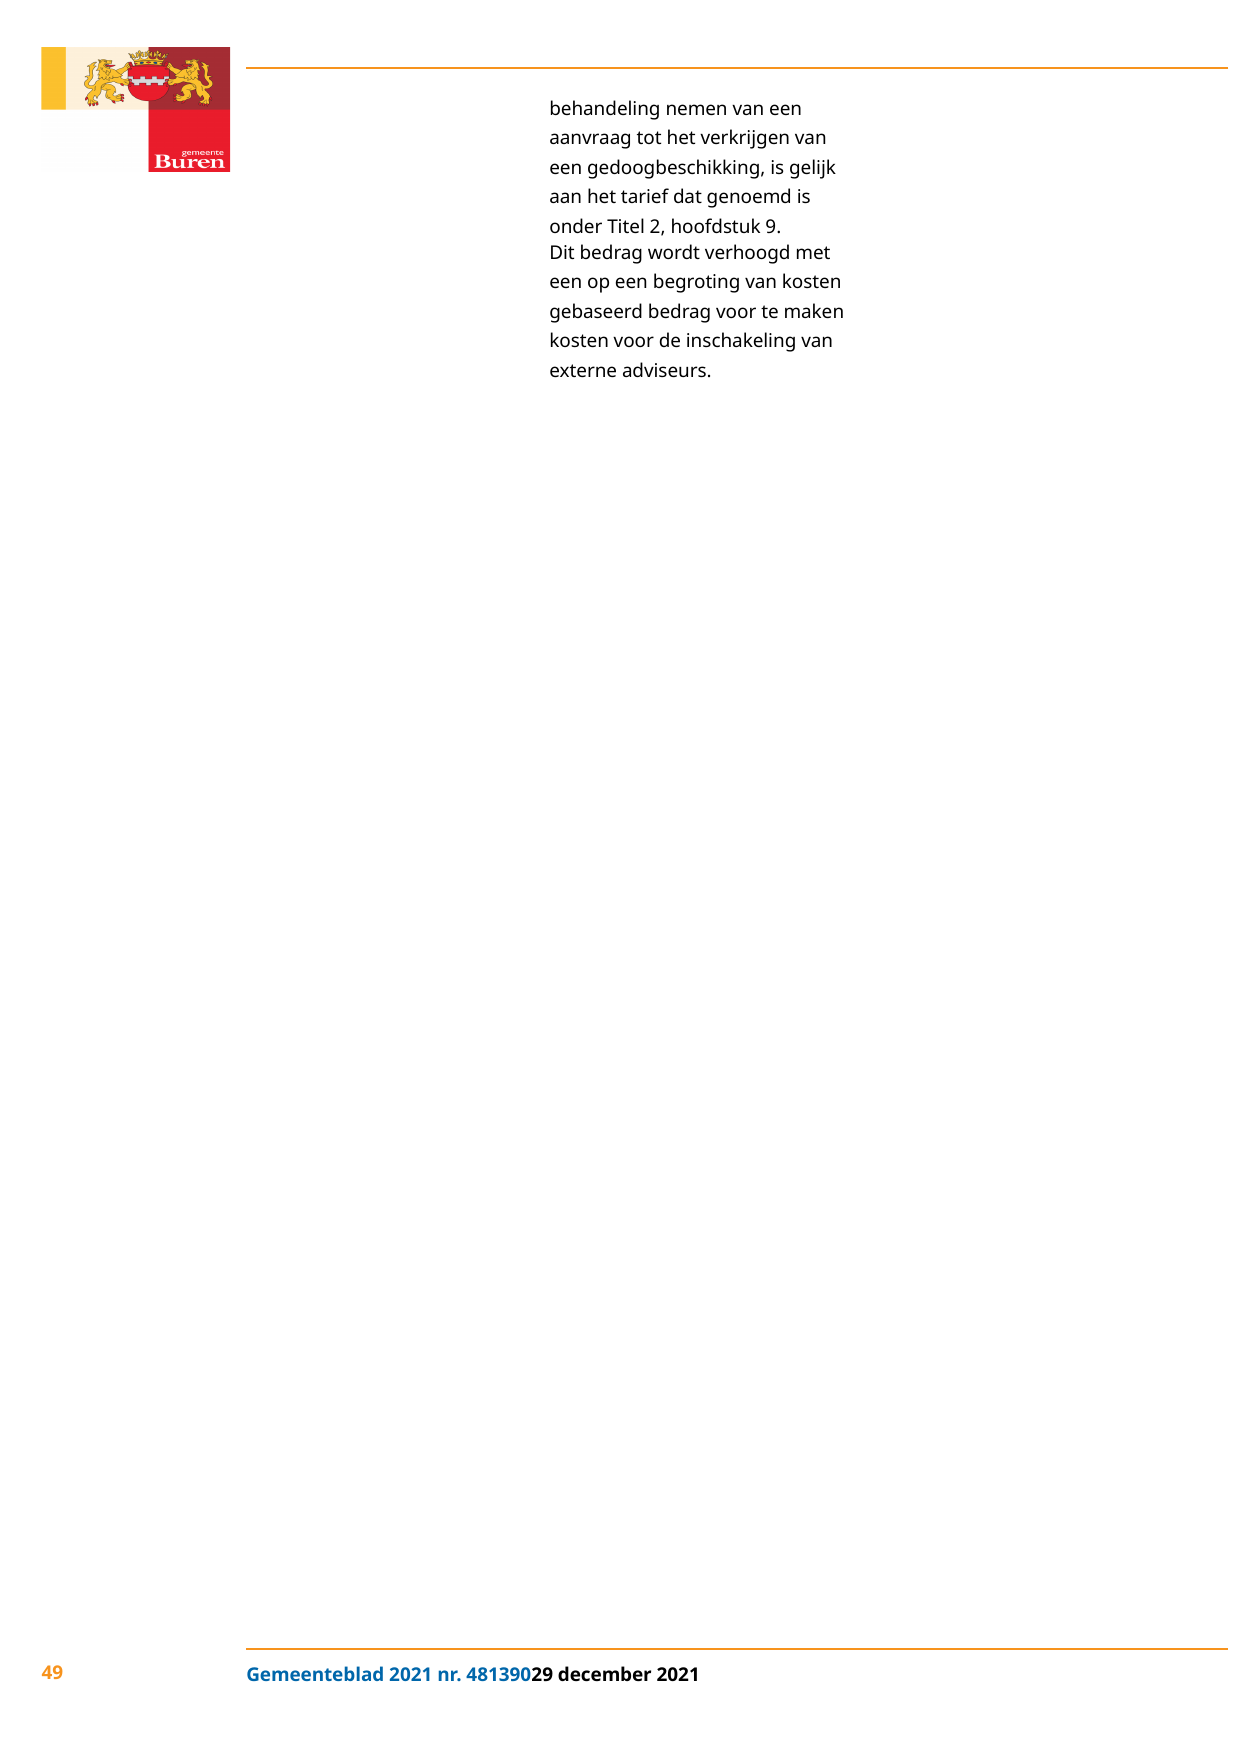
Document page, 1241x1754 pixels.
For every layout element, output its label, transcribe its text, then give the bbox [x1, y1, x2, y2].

table_cell Dit bedrag wordt verhoogd met een op een begroting van kosten gebaseerd bedrag voor te maken kosten voor de inschakeling van externe adviseurs. [549, 239, 850, 383]
table_cell [248, 239, 549, 383]
table_cell [248, 95, 549, 239]
table_cell [850, 239, 1152, 383]
picture [41, 47, 231, 172]
table_cell behandeling nemen van een aanvraag tot het verkrijgen van een gedoogbeschikking, is gelijk aan het tarief dat genoemd is onder Titel 2, hoofdstuk 9. [549, 95, 850, 239]
table_cell [850, 95, 1152, 239]
